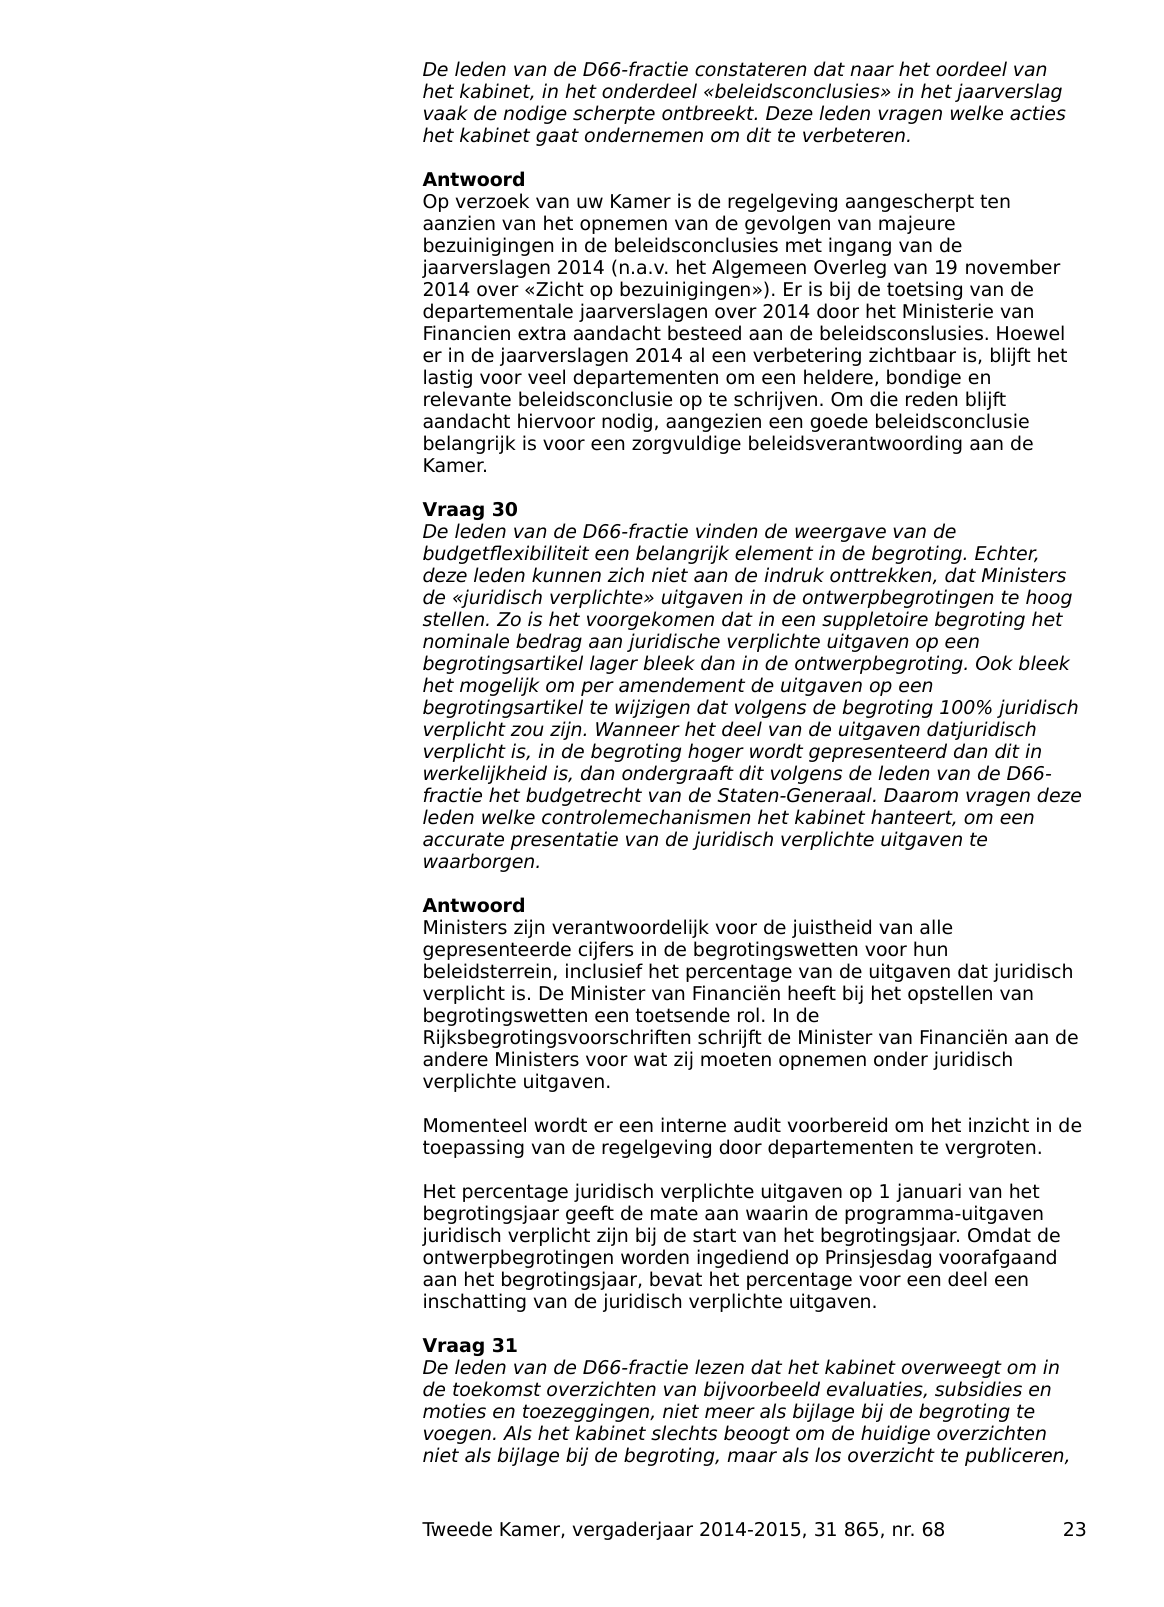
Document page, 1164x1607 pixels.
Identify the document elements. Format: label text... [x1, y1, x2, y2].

text Antwoord [422, 895, 1087, 917]
text Vraag 31 [422, 1335, 1087, 1357]
text Het percentage juridisch verplichte uitgaven op 1 januari van het begrotingsjaar geeft de mate aan waarin de programma-uitgaven juridisch verplicht zijn bij de start van het begrotingsjaar. Omdat de ontwerpbegrotingen worden ingediend op Prinsjesdag voorafgaand aan het begrotingsjaar, bevat het percentage voor een deel een inschatting van de juridisch verplichte uitgaven. [422, 1181, 1087, 1313]
text Vraag 30 [422, 499, 1087, 521]
text Ministers zijn verantwoordelijk voor de juistheid van alle gepresenteerde cijfers in de begrotingswetten voor hun beleidsterrein, inclusief het percentage van de uitgaven dat juridisch verplicht is. De Minister van Financiën heeft bij het opstellen van begrotingswetten een toetsende rol. In de Rijksbegrotingsvoorschriften schrijft de Minister van Financiën aan de andere Ministers voor wat zij moeten opnemen onder juridisch verplichte uitgaven. [422, 917, 1087, 1093]
text De leden van de D66-fractie vinden de weergave van de budgetflexibiliteit een belangrijk element in de begroting. Echter, deze leden kunnen zich niet aan de indruk onttrekken, dat Ministers de «juridisch verplichte» uitgaven in de ontwerpbegrotingen te hoog stellen. Zo is het voorgekomen dat in een suppletoire begroting het nominale bedrag aan juridische verplichte uitgaven op een begrotingsartikel lager bleek dan in de ontwerpbegroting. Ook bleek het mogelijk om per amendement de uitgaven op een begrotingsartikel te wijzigen dat volgens de begroting 100% juridisch verplicht zou zijn. Wanneer het deel van de uitgaven datjuridisch verplicht is, in de begroting hoger wordt gepresenteerd dan dit in werkelijkheid is, dan ondergraaft dit volgens de leden van de D66-fractie het budgetrecht van de Staten-Generaal. Daarom vragen deze leden welke controlemechanismen het kabinet hanteert, om een accurate presentatie van de juridisch verplichte uitgaven te waarborgen. [422, 521, 1087, 873]
text Antwoord [422, 169, 1087, 191]
text Op verzoek van uw Kamer is de regelgeving aangescherpt ten aanzien van het opnemen van de gevolgen van majeure bezuinigingen in de beleidsconclusies met ingang van de jaarverslagen 2014 (n.a.v. het Algemeen Overleg van 19 november 2014 over «Zicht op bezuinigingen»). Er is bij de toetsing van de departementale jaarverslagen over 2014 door het Ministerie van Financien extra aandacht besteed aan de beleidsconslusies. Hoewel er in de jaarverslagen 2014 al een verbetering zichtbaar is, blijft het lastig voor veel departementen om een heldere, bondige en relevante beleidsconclusie op te schrijven. Om die reden blijft aandacht hiervoor nodig, aangezien een goede beleidsconclusie belangrijk is voor een zorgvuldige beleidsverantwoording aan de Kamer. [422, 191, 1087, 477]
text De leden van de D66-fractie constateren dat naar het oordeel van het kabinet, in het onderdeel «beleidsconclusies» in het jaarverslag vaak de nodige scherpte ontbreekt. Deze leden vragen welke acties het kabinet gaat ondernemen om dit te verbeteren. [422, 59, 1087, 147]
text De leden van de D66-fractie lezen dat het kabinet overweegt om in de toekomst overzichten van bijvoorbeeld evaluaties, subsidies en moties en toezeggingen, niet meer als bijlage bij de begroting te voegen. Als het kabinet slechts beoogt om de huidige overzichten niet als bijlage bij de begroting, maar als los overzicht te publiceren, [422, 1357, 1087, 1467]
text Momenteel wordt er een interne audit voorbereid om het inzicht in de toepassing van de regelgeving door departementen te vergroten. [422, 1115, 1087, 1159]
